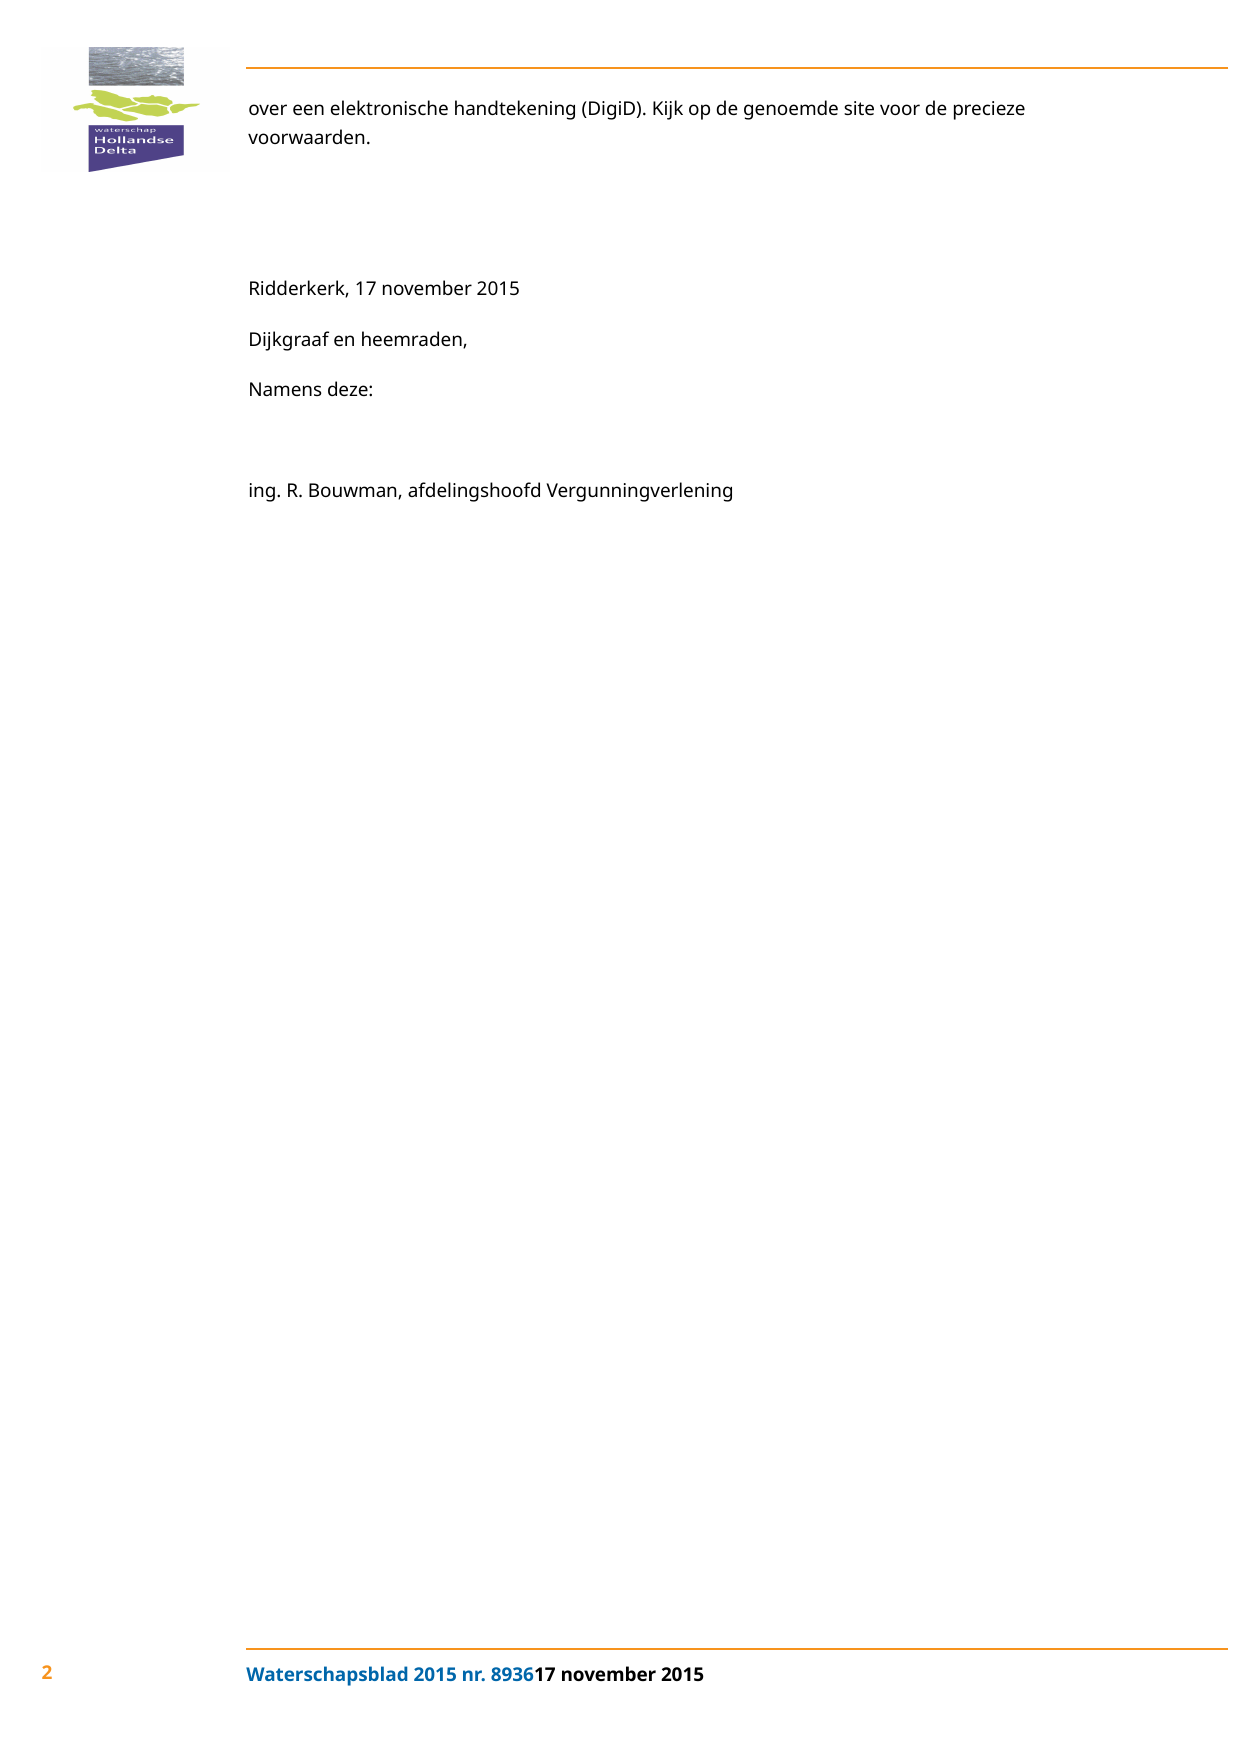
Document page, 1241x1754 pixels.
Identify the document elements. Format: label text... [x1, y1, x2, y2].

picture [41, 47, 231, 172]
text Namens deze: [248, 376, 1152, 402]
text Ridderkerk, 17 november 2015 [248, 276, 1152, 301]
text Dijkgraaf en heemraden, [248, 326, 1152, 352]
text over een elektronische handtekening (DigiD). Kijk op de genoemde site voor de precieze voorwaarden. [248, 95, 1152, 150]
text ing. R. Bouwman, afdelingshoofd Vergunningverlening [248, 477, 1152, 503]
